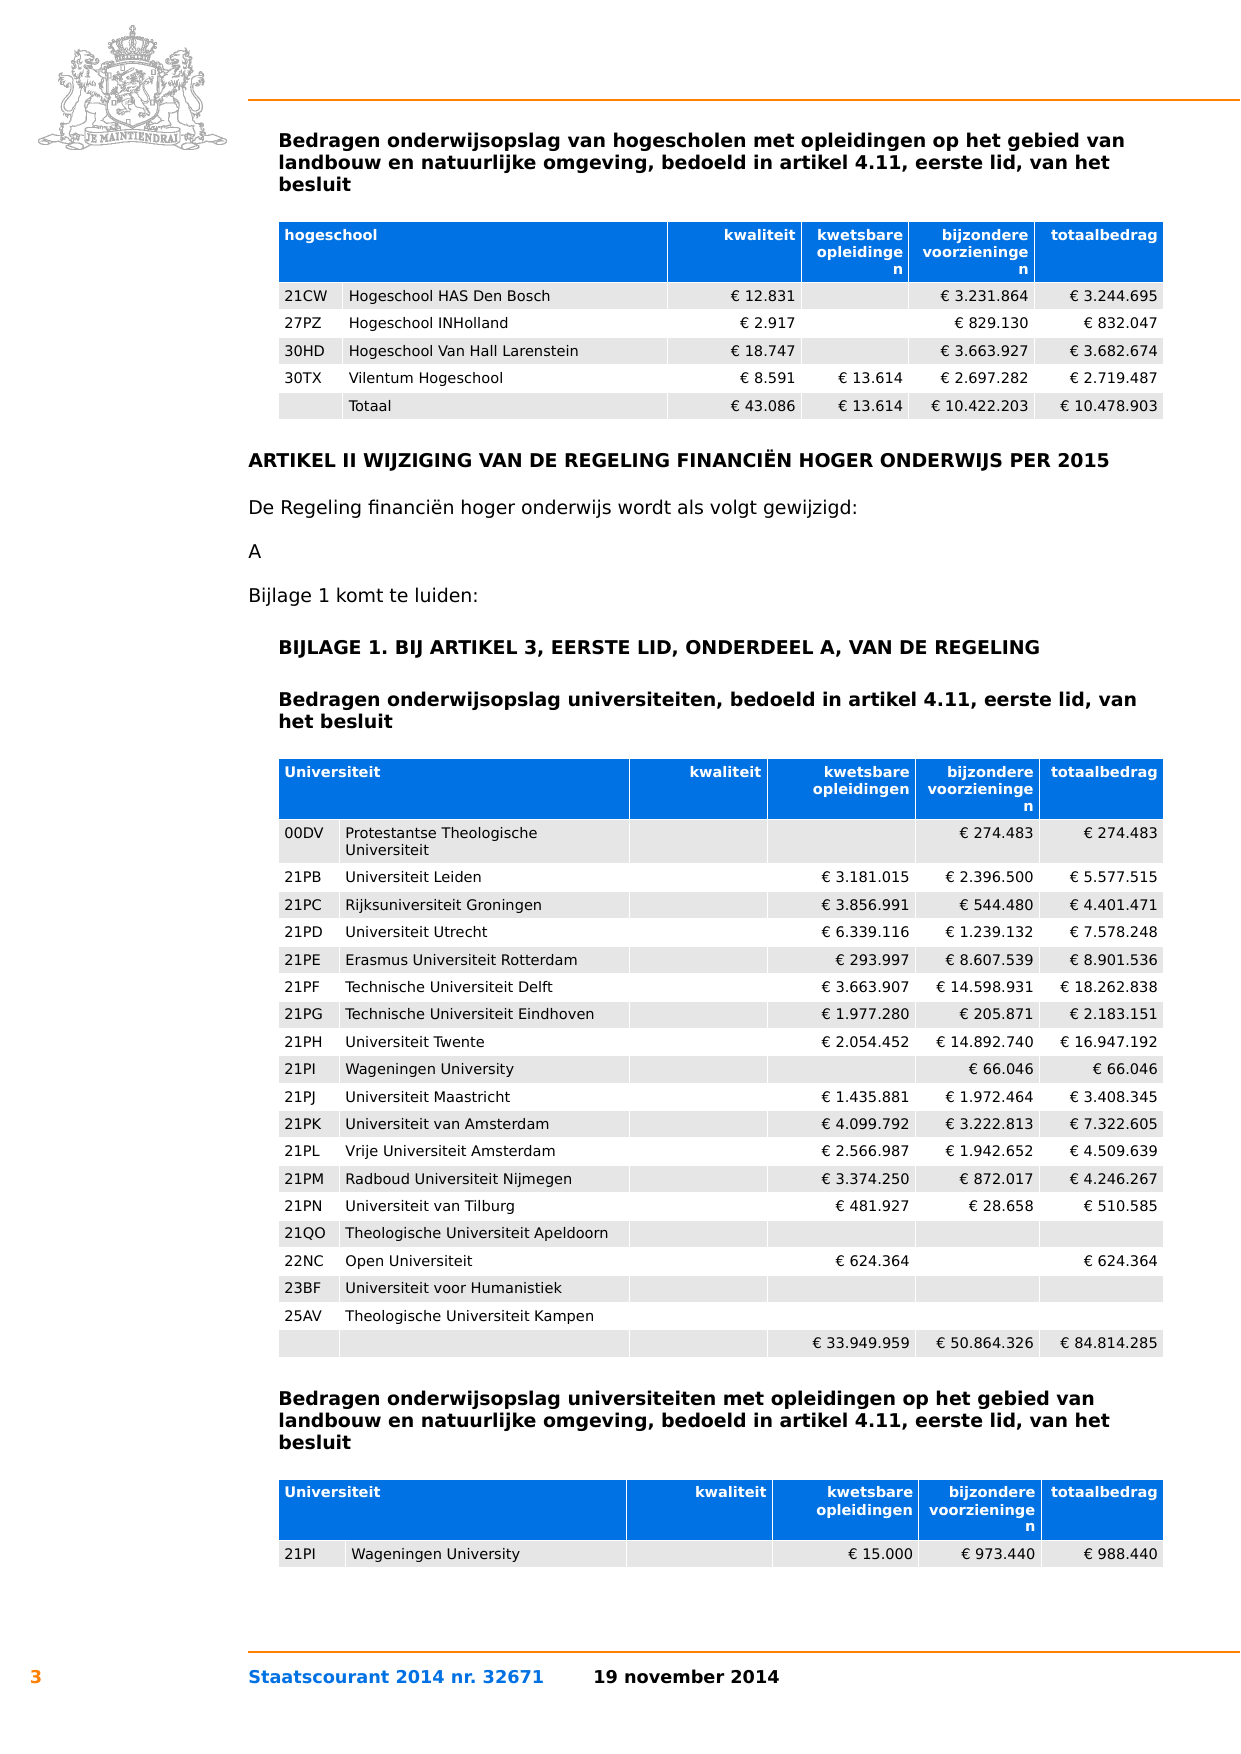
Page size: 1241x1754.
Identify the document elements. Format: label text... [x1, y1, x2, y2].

table_cell € 18.262.838 [1040, 974, 1163, 1001]
table_cell [768, 1303, 915, 1329]
table_header kwetsbare opleidingen [802, 222, 908, 282]
table_cell Hogeschool INHolland [343, 311, 667, 337]
table_cell € 4.246.267 [1040, 1166, 1163, 1192]
table_header kwaliteit [668, 222, 801, 282]
table_cell € 1.977.280 [768, 1002, 915, 1028]
table_cell € 43.086 [668, 393, 801, 419]
table_cell € 14.892.740 [916, 1029, 1039, 1055]
table_header Universiteit [279, 1480, 626, 1540]
table_cell € 2.917 [668, 311, 801, 337]
table_cell [279, 1330, 339, 1357]
table_cell [630, 1221, 767, 1247]
subtitle Bedragen onderwijsopslag van hogescholen met opleidingen op het gebied van landbouw en natuurlijke omgeving, bedoeld in artikel 4.11, eerste lid, van het besluit [278, 130, 1163, 196]
table_cell € 544.480 [916, 892, 1039, 918]
table_cell 25AV [279, 1303, 339, 1329]
subtitle ARTIKEL II WIJZIGING VAN DE REGELING FINANCIËN HOGER ONDERWIJS PER 2015 [248, 450, 1163, 472]
table_cell [802, 283, 908, 309]
table_cell € 3.181.015 [768, 865, 915, 891]
table_cell Universiteit Utrecht [340, 919, 629, 946]
table_cell Vrije Universiteit Amsterdam [340, 1139, 629, 1165]
table_cell € 2.566.987 [768, 1139, 915, 1165]
table_cell € 1.972.464 [916, 1084, 1039, 1110]
table_cell € 3.244.695 [1035, 283, 1163, 309]
table_cell € 481.927 [768, 1193, 915, 1220]
subtitle Bedragen onderwijsopslag universiteiten, bedoeld in artikel 4.11, eerste lid, van het besluit [278, 689, 1163, 733]
table_cell [768, 1276, 915, 1302]
table_cell Universiteit voor Humanistiek [340, 1276, 629, 1302]
text A [248, 541, 1163, 563]
table_cell 21PI [279, 1541, 345, 1567]
table_cell [630, 1303, 767, 1329]
table_cell Universiteit Maastricht [340, 1084, 629, 1110]
table_cell € 510.585 [1040, 1193, 1163, 1220]
table_cell Open Universiteit [340, 1248, 629, 1274]
table_cell € 2.719.487 [1035, 365, 1163, 392]
table_cell € 2.183.151 [1040, 1002, 1163, 1028]
table_cell 21PN [279, 1193, 339, 1220]
table_cell [630, 974, 767, 1001]
table_cell Theologische Universiteit Kampen [340, 1303, 629, 1329]
table_cell Totaal [343, 393, 667, 419]
table_cell [627, 1541, 772, 1567]
table_cell Theologische Universiteit Apeldoorn [340, 1221, 629, 1247]
table_cell € 18.747 [668, 338, 801, 364]
table_cell € 5.577.515 [1040, 865, 1163, 891]
table_cell [630, 1276, 767, 1302]
table_cell 21PF [279, 974, 339, 1001]
table_cell € 4.401.471 [1040, 892, 1163, 918]
table_cell € 829.130 [909, 311, 1034, 337]
table_cell [768, 1056, 915, 1083]
table_cell € 1.239.132 [916, 919, 1039, 946]
table_cell [630, 1029, 767, 1055]
table_cell Wageningen University [346, 1541, 626, 1567]
table_header kwetsbare opleidingen [773, 1480, 918, 1540]
table_cell € 624.364 [1040, 1248, 1163, 1274]
table_cell € 50.864.326 [916, 1330, 1039, 1357]
table_cell [916, 1276, 1039, 1302]
table_header hogeschool [279, 222, 667, 282]
table_cell € 3.374.250 [768, 1166, 915, 1192]
table_cell Technische Universiteit Delft [340, 974, 629, 1001]
table_cell 21CW [279, 283, 342, 309]
table_cell Hogeschool Van Hall Larenstein [343, 338, 667, 364]
table_cell € 293.997 [768, 947, 915, 973]
table_cell € 205.871 [916, 1002, 1039, 1028]
table_cell [630, 865, 767, 891]
table_cell [1040, 1276, 1163, 1302]
table_cell € 274.483 [916, 820, 1039, 863]
table_cell € 832.047 [1035, 311, 1163, 337]
table_cell € 33.949.959 [768, 1330, 915, 1357]
table_cell Wageningen University [340, 1056, 629, 1083]
table_cell € 988.440 [1042, 1541, 1163, 1567]
table_cell € 624.364 [768, 1248, 915, 1274]
table_header Universiteit [279, 759, 629, 819]
table_cell € 1.942.652 [916, 1139, 1039, 1165]
table_cell 27PZ [279, 311, 342, 337]
table_cell € 10.478.903 [1035, 393, 1163, 419]
text De Regeling financiën hoger onderwijs wordt als volgt gewijzigd: [248, 497, 1163, 519]
table_cell € 7.322.605 [1040, 1111, 1163, 1137]
table_cell [630, 1002, 767, 1028]
table_cell 00DV [279, 820, 339, 863]
table_cell 21PD [279, 919, 339, 946]
table_header totaalbedrag [1040, 759, 1163, 819]
table_cell [916, 1248, 1039, 1274]
table_cell [279, 393, 342, 419]
table_cell € 3.222.813 [916, 1111, 1039, 1137]
table_cell 21PH [279, 1029, 339, 1055]
table_cell € 13.614 [802, 393, 908, 419]
table_cell 22NC [279, 1248, 339, 1274]
table_cell € 274.483 [1040, 820, 1163, 863]
table_cell € 28.658 [916, 1193, 1039, 1220]
table_header totaalbedrag [1035, 222, 1163, 282]
table_header bijzondere voorzieningen [919, 1480, 1041, 1540]
table_cell Erasmus Universiteit Rotterdam [340, 947, 629, 973]
table_cell [630, 1166, 767, 1192]
table_header kwetsbare opleidingen [768, 759, 915, 819]
table_cell 30HD [279, 338, 342, 364]
table_cell € 3.663.907 [768, 974, 915, 1001]
table_cell Universiteit van Amsterdam [340, 1111, 629, 1137]
table_cell 21PM [279, 1166, 339, 1192]
table_cell 21PE [279, 947, 339, 973]
table_cell € 872.017 [916, 1166, 1039, 1192]
table_cell Universiteit Leiden [340, 865, 629, 891]
table_cell € 13.614 [802, 365, 908, 392]
table_cell € 6.339.116 [768, 919, 915, 946]
table_header bijzondere voorzieningen [909, 222, 1034, 282]
subtitle BIJLAGE 1. BIJ ARTIKEL 3, EERSTE LID, ONDERDEEL A, VAN DE REGELING [278, 637, 1163, 659]
table_cell 21QO [279, 1221, 339, 1247]
table_cell [630, 1111, 767, 1137]
table_cell [630, 1193, 767, 1220]
table_cell [630, 892, 767, 918]
table_cell € 8.607.539 [916, 947, 1039, 973]
table_cell [768, 820, 915, 863]
table_cell € 66.046 [916, 1056, 1039, 1083]
table_cell 21PB [279, 865, 339, 891]
table_cell € 3.856.991 [768, 892, 915, 918]
table_cell € 8.591 [668, 365, 801, 392]
table_cell 21PJ [279, 1084, 339, 1110]
table_cell € 8.901.536 [1040, 947, 1163, 973]
subtitle Bedragen onderwijsopslag universiteiten met opleidingen op het gebied van landbouw en natuurlijke omgeving, bedoeld in artikel 4.11, eerste lid, van het besluit [278, 1388, 1163, 1454]
table_cell [768, 1221, 915, 1247]
picture [38, 25, 227, 150]
table_cell € 15.000 [773, 1541, 918, 1567]
table_cell [802, 338, 908, 364]
table_cell [630, 1056, 767, 1083]
table_cell Radboud Universiteit Nijmegen [340, 1166, 629, 1192]
table_cell Universiteit Twente [340, 1029, 629, 1055]
table_cell € 4.509.639 [1040, 1139, 1163, 1165]
table_header kwaliteit [627, 1480, 772, 1540]
table_cell [630, 820, 767, 863]
table_cell € 4.099.792 [768, 1111, 915, 1137]
table_cell [630, 1330, 767, 1357]
table_cell Technische Universiteit Eindhoven [340, 1002, 629, 1028]
table_cell € 2.396.500 [916, 865, 1039, 891]
table_cell 23BF [279, 1276, 339, 1302]
table_header kwaliteit [630, 759, 767, 819]
table_cell 21PI [279, 1056, 339, 1083]
table_cell [802, 311, 908, 337]
table_cell € 66.046 [1040, 1056, 1163, 1083]
table_cell € 2.054.452 [768, 1029, 915, 1055]
table_cell [630, 1248, 767, 1274]
table_cell 21PC [279, 892, 339, 918]
table_cell € 10.422.203 [909, 393, 1034, 419]
table_cell Vilentum Hogeschool [343, 365, 667, 392]
table_cell [630, 1084, 767, 1110]
table_cell [916, 1221, 1039, 1247]
table_cell [630, 947, 767, 973]
table_cell € 84.814.285 [1040, 1330, 1163, 1357]
table_cell € 3.231.864 [909, 283, 1034, 309]
table_cell € 7.578.248 [1040, 919, 1163, 946]
table_cell 21PG [279, 1002, 339, 1028]
table_cell 30TX [279, 365, 342, 392]
table_cell [1040, 1221, 1163, 1247]
table_cell € 3.682.674 [1035, 338, 1163, 364]
table_cell [630, 919, 767, 946]
table_cell Protestantse Theologische Universiteit [340, 820, 629, 863]
table_cell € 2.697.282 [909, 365, 1034, 392]
table_cell [916, 1303, 1039, 1329]
table_cell Universiteit van Tilburg [340, 1193, 629, 1220]
table_cell € 14.598.931 [916, 974, 1039, 1001]
table_cell € 16.947.192 [1040, 1029, 1163, 1055]
table_cell [340, 1330, 629, 1357]
table_cell € 12.831 [668, 283, 801, 309]
table_header totaalbedrag [1042, 1480, 1163, 1540]
table_cell 21PL [279, 1139, 339, 1165]
table_cell € 3.663.927 [909, 338, 1034, 364]
table_cell € 973.440 [919, 1541, 1041, 1567]
table_cell Rijksuniversiteit Groningen [340, 892, 629, 918]
table_header bijzondere voorzieningen [916, 759, 1039, 819]
table_cell 21PK [279, 1111, 339, 1137]
text Bijlage 1 komt te luiden: [248, 585, 1163, 607]
table_cell [630, 1139, 767, 1165]
table_cell Hogeschool HAS Den Bosch [343, 283, 667, 309]
table_cell € 3.408.345 [1040, 1084, 1163, 1110]
table_cell € 1.435.881 [768, 1084, 915, 1110]
table_cell [1040, 1303, 1163, 1329]
